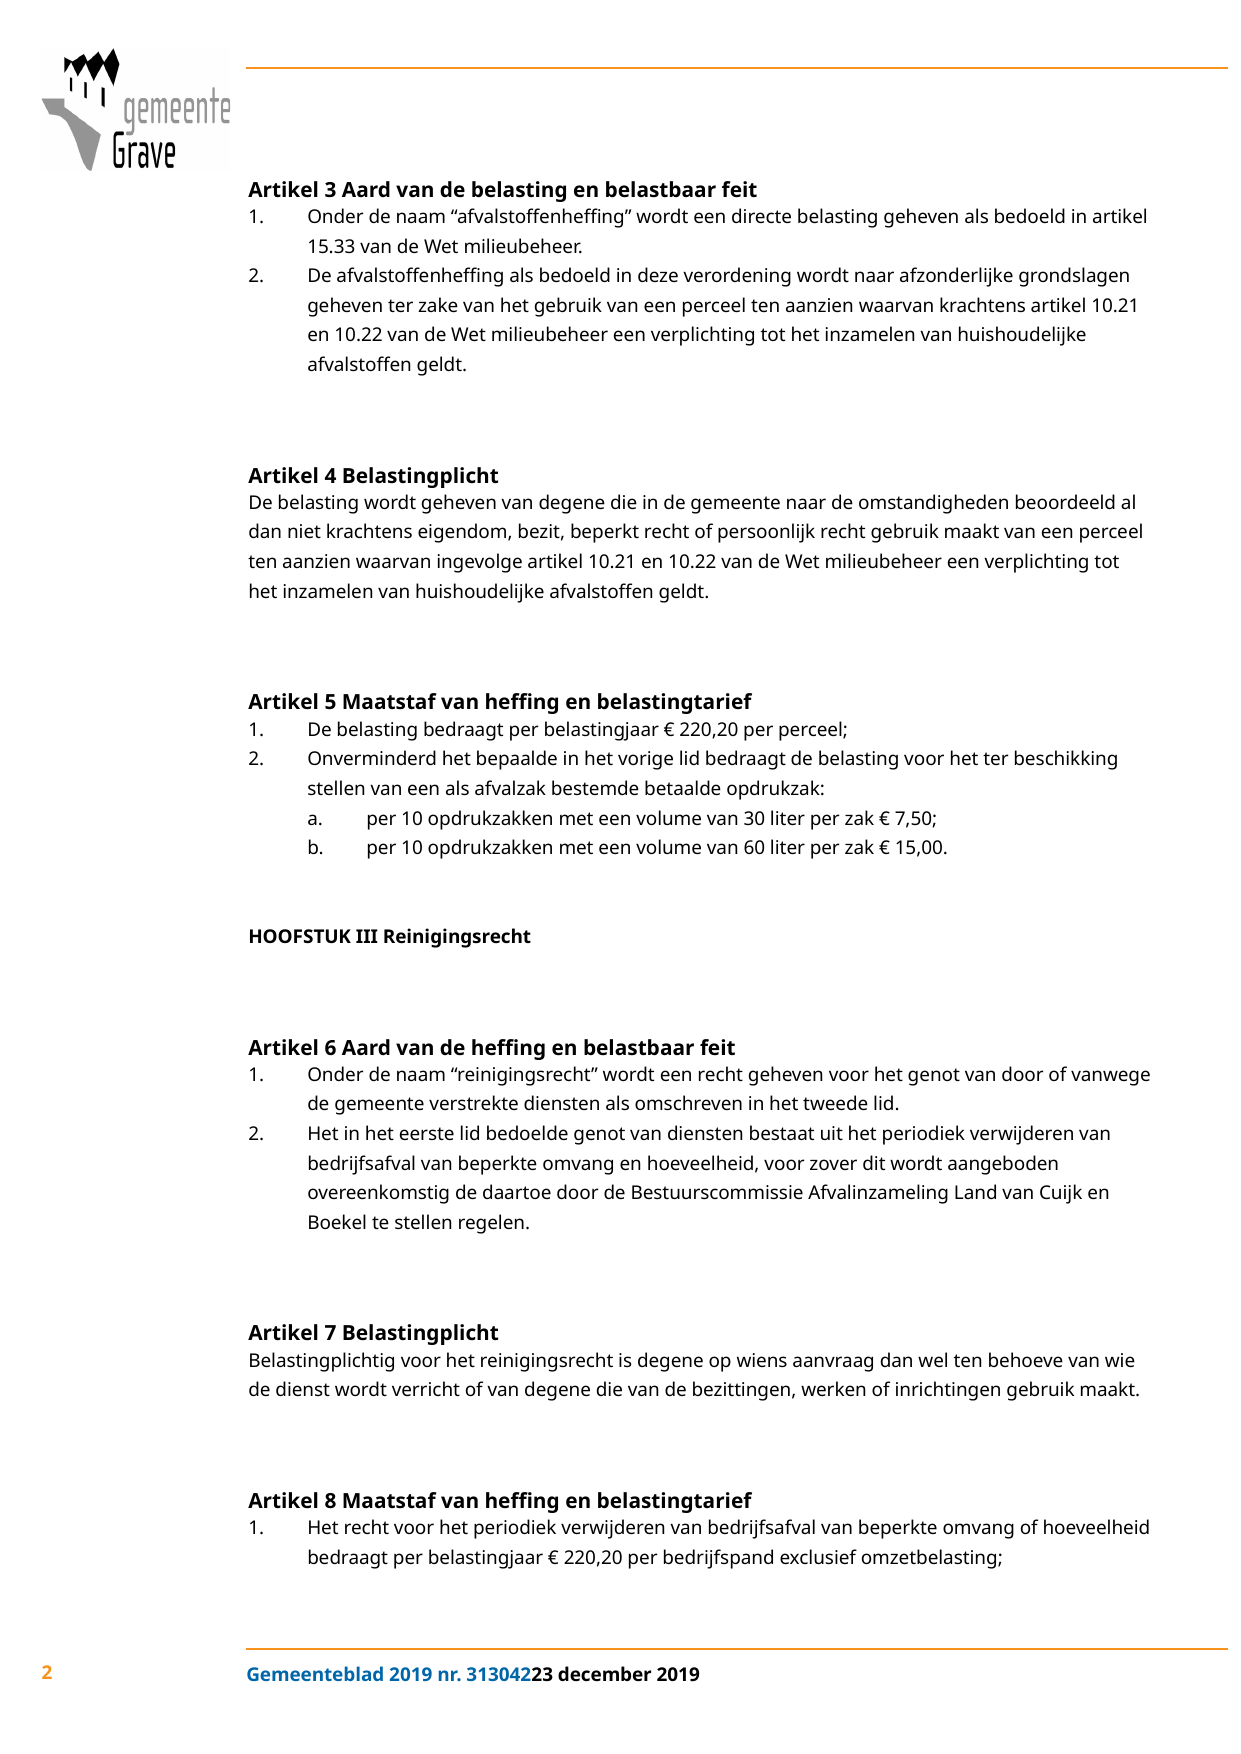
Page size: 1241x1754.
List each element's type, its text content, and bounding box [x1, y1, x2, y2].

text Artikel 5 Maatstaf van heffing en belastingtarief [248, 687, 1152, 716]
text Artikel 8 Maatstaf van heffing en belastingtarief [248, 1486, 1152, 1514]
list Onverminderd het bepaalde in het vorige lid bedraagt de belasting voor het ter beschikking stellen van een als afvalzak bestemde betaalde opdrukzak: [248, 746, 1152, 801]
list Onder de naam “afvalstoffenheffing” wordt een directe belasting geheven als bedoeld in artikel 15.33 van de Wet milieubeheer. [248, 203, 1152, 258]
list De afvalstoffenheffing als bedoeld in deze verordening wordt naar afzonderlijke grondslagen geheven ter zake van het gebruik van een perceel ten aanzien waarvan krachtens artikel 10.21 en 10.22 van de Wet milieubeheer een verplichting tot het inzamelen van huishoudelijke afvalstoffen geldt. [248, 262, 1152, 377]
list Het recht voor het periodiek verwijderen van bedrijfsafval van beperkte omvang of hoeveelheid bedraagt per belastingjaar € 220,20 per bedrijfspand exclusief omzetbelasting; [248, 1514, 1152, 1570]
picture [41, 47, 231, 172]
text Artikel 4 Belastingplicht [248, 461, 1152, 489]
list per 10 opdrukzakken met een volume van 60 liter per zak € 15,00. [307, 834, 1152, 860]
list De belasting bedraagt per belastingjaar € 220,20 per perceel; [248, 716, 1152, 742]
list Het in het eerste lid bedoelde genot van diensten bestaat uit het periodiek verwijderen van bedrijfsafval van beperkte omvang en hoeveelheid, voor zover dit wordt aangeboden overeenkomstig de daartoe door de Bestuurscommissie Afvalinzameling Land van Cuijk en Boekel te stellen regelen. [248, 1120, 1152, 1235]
text De belasting wordt geheven van degene die in de gemeente naar de omstandigheden beoordeeld al dan niet krachtens eigendom, bezit, beperkt recht of persoonlijk recht gebruik maakt van een perceel ten aanzien waarvan ingevolge artikel 10.21 en 10.22 van de Wet milieubeheer een verplichting tot het inzamelen van huishoudelijke afvalstoffen geldt. [248, 489, 1152, 604]
list per 10 opdrukzakken met een volume van 30 liter per zak € 7,50; [307, 805, 1152, 830]
list Onder de naam “reinigingsrecht” wordt een recht geheven voor het genot van door of vanwege de gemeente verstrekte diensten als omschreven in het tweede lid. [248, 1061, 1152, 1116]
text Belastingplichtig voor het reinigingsrecht is degene op wiens aanvraag dan wel ten behoeve van wie de dienst wordt verricht of van degene die van de bezittingen, werken of inrichtingen gebruik maakt. [248, 1347, 1152, 1402]
text Artikel 6 Aard van de heffing en belastbaar feit [248, 1033, 1152, 1061]
text Artikel 3 Aard van de belasting en belastbaar feit [248, 175, 1152, 203]
text Artikel 7 Belastingplicht [248, 1318, 1152, 1347]
text HOOFSTUK III Reinigingsrecht [248, 923, 1152, 949]
